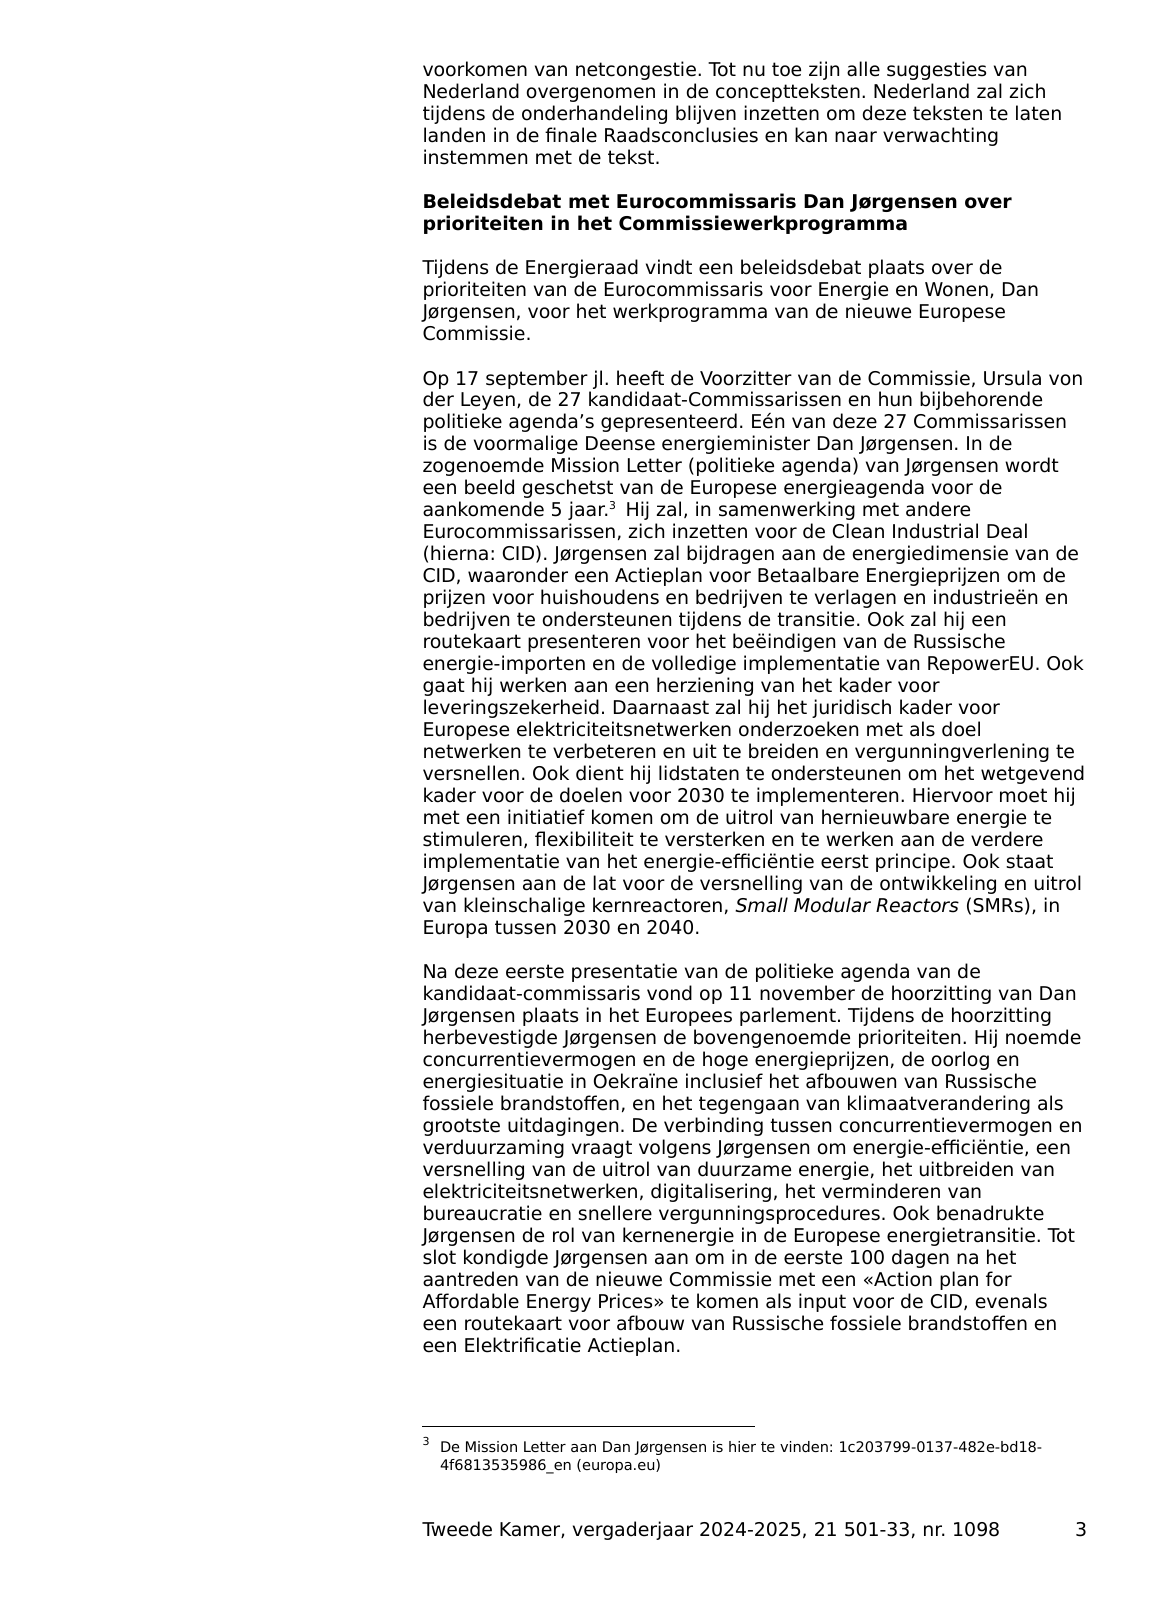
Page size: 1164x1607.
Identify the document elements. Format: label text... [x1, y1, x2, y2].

text Na deze eerste presentatie van de politieke agenda van de kandidaat-commissaris vond op 11 november de hoorzitting van Dan Jørgensen plaats in het Europees parlement. Tijdens de hoorzitting herbevestigde Jørgensen de bovengenoemde prioriteiten. Hij noemde concurrentievermogen en de hoge energieprijzen, de oorlog en energiesituatie in Oekraïne inclusief het afbouwen van Russische fossiele brandstoffen, en het tegengaan van klimaatverandering als grootste uitdagingen. De verbinding tussen concurrentievermogen en verduurzaming vraagt volgens Jørgensen om energie-efficiëntie, een versnelling van de uitrol van duurzame energie, het uitbreiden van elektriciteitsnetwerken, digitalisering, het verminderen van bureaucratie en snellere vergunningsprocedures. Ook benadrukte Jørgensen de rol van kernenergie in de Europese energietransitie. Tot slot kondigde Jørgensen aan om in de eerste 100 dagen na het aantreden van de nieuwe Commissie met een «Action plan for Affordable Energy Prices» te komen als input voor de CID, evenals een routekaart voor afbouw van Russische fossiele brandstoffen en een Elektrificatie Actieplan. [422, 961, 1087, 1357]
text Op 17 september jl. heeft de Voorzitter van de Commissie, Ursula von der Leyen, de 27 kandidaat-Commissarissen en hun bijbehorende politieke agenda’s gepresenteerd. Eén van deze 27 Commissarissen is de voormalige Deense energieminister Dan Jørgensen. In de zogenoemde Mission Letter (politieke agenda) van Jørgensen wordt een beeld geschetst van de Europese energieagenda voor de aankomende 5 jaar. Hij zal, in samenwerking met andere Eurocommissarissen, zich inzetten voor de Clean Industrial Deal (hierna: CID). Jørgensen zal bijdragen aan de energiedimensie van de CID, waaronder een Actieplan voor Betaalbare Energieprijzen om de prijzen voor huishoudens en bedrijven te verlagen en industrieën en bedrijven te ondersteunen tijdens de transitie. Ook zal hij een routekaart presenteren voor het beëindigen van de Russische energie-importen en de volledige implementatie van RepowerEU. Ook gaat hij werken aan een herziening van het kader voor leveringszekerheid. Daarnaast zal hij het juridisch kader voor Europese elektriciteitsnetwerken onderzoeken met als doel netwerken te verbeteren en uit te breiden en vergunningverlening te versnellen. Ook dient hij lidstaten te ondersteunen om het wetgevend kader voor de doelen voor 2030 te implementeren. Hiervoor moet hij met een initiatief komen om de uitrol van hernieuwbare energie te stimuleren, flexibiliteit te versterken en te werken aan de verdere implementatie van het energie-efficiëntie eerst principe. Ook staat Jørgensen aan de lat voor de versnelling van de ontwikkeling en uitrol van kleinschalige kernreactoren, Small Modular Reactors (SMRs), in Europa tussen 2030 en 2040. [422, 367, 1087, 939]
text voorkomen van netcongestie. Tot nu toe zijn alle suggesties van Nederland overgenomen in de conceptteksten. Nederland zal zich tijdens de onderhandeling blijven inzetten om deze teksten te laten landen in de finale Raadsconclusies en kan naar verwachting instemmen met de tekst. [422, 59, 1087, 169]
text De Mission Letter aan Dan Jørgensen is hier te vinden: 1c203799-0137-482e-bd18-4f6813535986_en (europa.eu) [422, 1435, 1087, 1474]
subtitle Beleidsdebat met Eurocommissaris Dan Jørgensen over prioriteiten in het Commissiewerkprogramma [422, 191, 1087, 235]
text Tijdens de Energieraad vindt een beleidsdebat plaats over de prioriteiten van de Eurocommissaris voor Energie en Wonen, Dan Jørgensen, voor het werkprogramma van de nieuwe Europese Commissie. [422, 257, 1087, 345]
